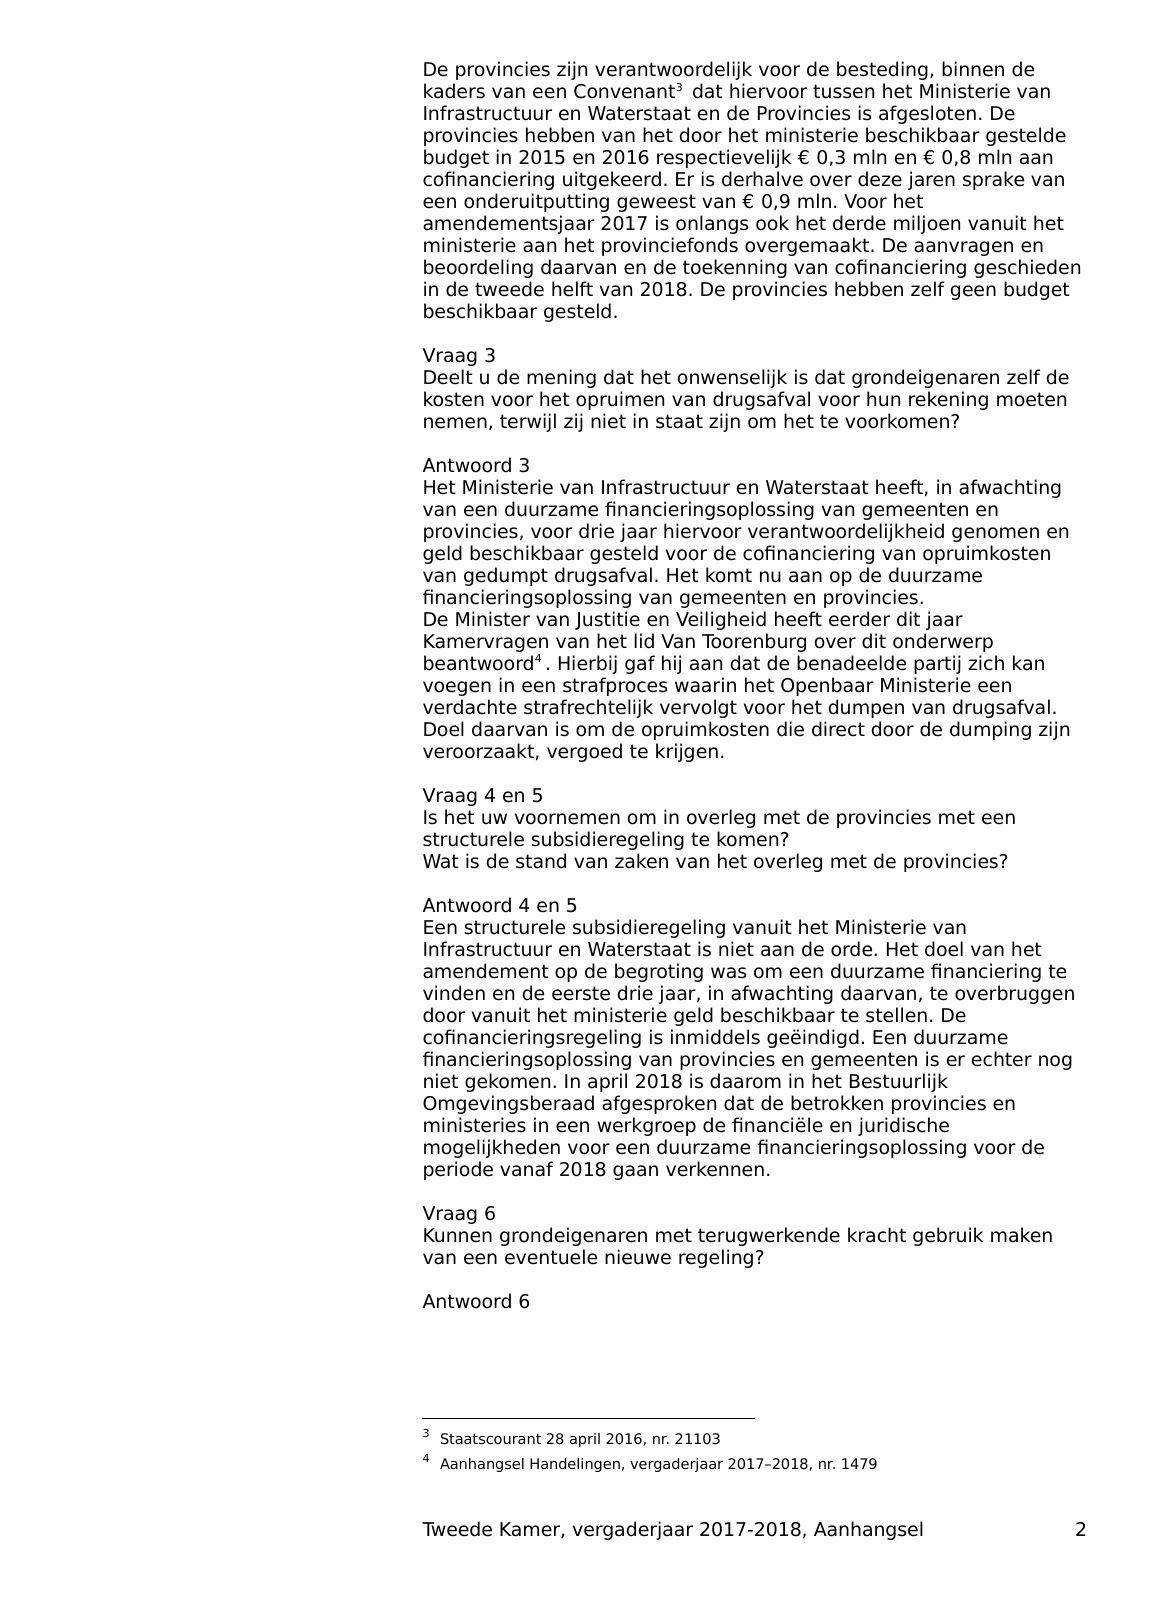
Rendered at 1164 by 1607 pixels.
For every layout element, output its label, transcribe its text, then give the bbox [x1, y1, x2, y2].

text Staatscourant 28 april 2016, nr. 21103 [422, 1427, 1087, 1449]
text Kunnen grondeigenaren met terugwerkende kracht gebruik maken van een eventuele nieuwe regeling? [422, 1225, 1087, 1269]
text Vraag 3 [422, 345, 1087, 367]
text Vraag 4 en 5 [422, 785, 1087, 807]
text Is het uw voornemen om in overleg met de provincies met een structurele subsidieregeling te komen? [422, 807, 1087, 851]
text Deelt u de mening dat het onwenselijk is dat grondeigenaren zelf de kosten voor het opruimen van drugsafval voor hun rekening moeten nemen, terwijl zij niet in staat zijn om het te voorkomen? [422, 367, 1087, 433]
text Wat is de stand van zaken van het overleg met de provincies? [422, 851, 1087, 873]
text De provincies zijn verantwoordelijk voor de besteding, binnen de kaders van een Convenant dat hiervoor tussen het Ministerie van Infrastructuur en Waterstaat en de Provincies is afgesloten. De provincies hebben van het door het ministerie beschikbaar gestelde budget in 2015 en 2016 respectievelijk € 0,3 mln en € 0,8 mln aan cofinanciering uitgekeerd. Er is derhalve over deze jaren sprake van een onderuitputting geweest van € 0,9 mln. Voor het amendementsjaar 2017 is onlangs ook het derde miljoen vanuit het ministerie aan het provinciefonds overgemaakt. De aanvragen en beoordeling daarvan en de toekenning van cofinanciering geschieden in de tweede helft van 2018. De provincies hebben zelf geen budget beschikbaar gesteld. [422, 59, 1087, 323]
text Het Ministerie van Infrastructuur en Waterstaat heeft, in afwachting van een duurzame financieringsoplossing van gemeenten en provincies, voor drie jaar hiervoor verantwoordelijkheid genomen en geld beschikbaar gesteld voor de cofinanciering van opruimkosten van gedumpt drugsafval. Het komt nu aan op de duurzame financieringsoplossing van gemeenten en provincies. [422, 477, 1087, 609]
text De Minister van Justitie en Veiligheid heeft eerder dit jaar Kamervragen van het lid Van Toorenburg over dit onderwerp beantwoord. Hierbij gaf hij aan dat de benadeelde partij zich kan voegen in een strafproces waarin het Openbaar Ministerie een verdachte strafrechtelijk vervolgt voor het dumpen van drugsafval. Doel daarvan is om de opruimkosten die direct door de dumping zijn veroorzaakt, vergoed te krijgen. [422, 609, 1087, 763]
text Antwoord 6 [422, 1291, 1087, 1313]
text Antwoord 3 [422, 455, 1087, 477]
text Vraag 6 [422, 1203, 1087, 1225]
text Aanhangsel Handelingen, vergaderjaar 2017–2018, nr. 1479 [422, 1452, 1087, 1474]
text Een structurele subsidieregeling vanuit het Ministerie van Infrastructuur en Waterstaat is niet aan de orde. Het doel van het amendement op de begroting was om een duurzame financiering te vinden en de eerste drie jaar, in afwachting daarvan, te overbruggen door vanuit het ministerie geld beschikbaar te stellen. De cofinancieringsregeling is inmiddels geëindigd. Een duurzame financieringsoplossing van provincies en gemeenten is er echter nog niet gekomen. In april 2018 is daarom in het Bestuurlijk Omgevingsberaad afgesproken dat de betrokken provincies en ministeries in een werkgroep de financiële en juridische mogelijkheden voor een duurzame financieringsoplossing voor de periode vanaf 2018 gaan verkennen. [422, 917, 1087, 1181]
text Antwoord 4 en 5 [422, 895, 1087, 917]
